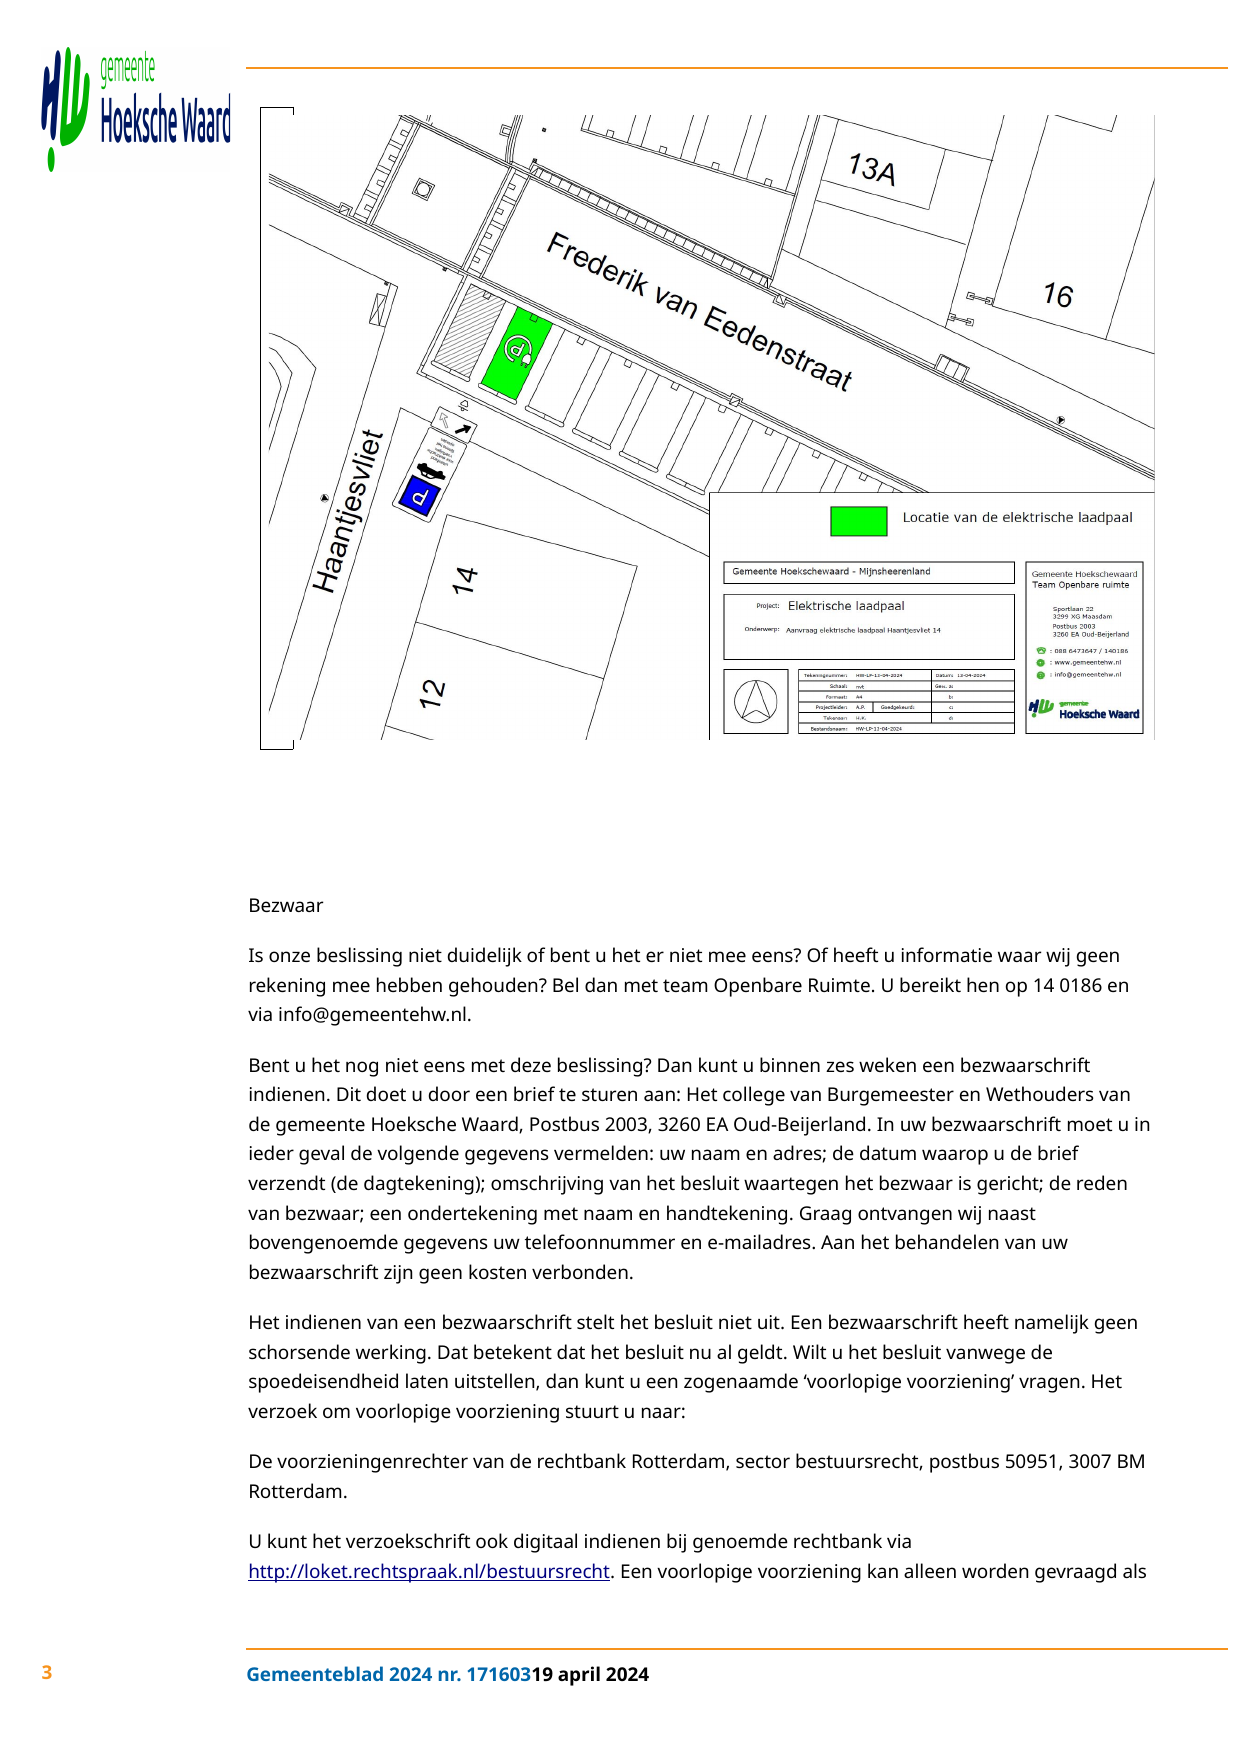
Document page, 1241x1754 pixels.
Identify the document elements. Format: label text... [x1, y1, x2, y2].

text Bezwaar [248, 892, 1152, 917]
picture [268, 115, 1155, 740]
text Is onze beslissing niet duidelijk of bent u het er niet mee eens? Of heeft u informatie waar wij geen rekening mee hebben gehouden? Bel dan met team Openbare Ruimte. U bereikt hen op 14 0186 en via info@gemeentehw.nl. [248, 942, 1152, 1027]
picture [41, 47, 231, 172]
text Het indienen van een bezwaarschrift stelt het besluit niet uit. Een bezwaarschrift heeft namelijk geen schorsende werking. Dat betekent dat het besluit nu al geldt. Wilt u het besluit vanwege de spoedeisendheid laten uitstellen, dan kunt u een zogenaamde ‘voorlopige voorziening’ vragen. Het verzoek om voorlopige voorziening stuurt u naar: [248, 1309, 1152, 1424]
text Bent u het nog niet eens met deze beslissing? Dan kunt u binnen zes weken een bezwaarschrift indienen. Dit doet u door een brief te sturen aan: Het college van Burgemeester en Wethouders van de gemeente Hoeksche Waard, Postbus 2003, 3260 EA Oud-Beijerland. In uw bezwaarschrift moet u in ieder geval de volgende gegevens vermelden: uw naam en adres; de datum waarop u de brief verzendt (de dagtekening); omschrijving van het besluit waartegen het bezwaar is gericht; de reden van bezwaar; een ondertekening met naam en handtekening. Graag ontvangen wij naast bovengenoemde gegevens uw telefoonnummer en e-mailadres. Aan het behandelen van uw bezwaarschrift zijn geen kosten verbonden. [248, 1052, 1152, 1284]
text U kunt het verzoekschrift ook digitaal indienen bij genoemde rechtbank via http://loket.rechtspraak.nl/bestuursrecht. Een voorlopige voorziening kan alleen worden gevraagd als [248, 1528, 1152, 1584]
text De voorzieningenrechter van de rechtbank Rotterdam, sector bestuursrecht, postbus 50951, 3007 BM Rotterdam. [248, 1448, 1152, 1504]
